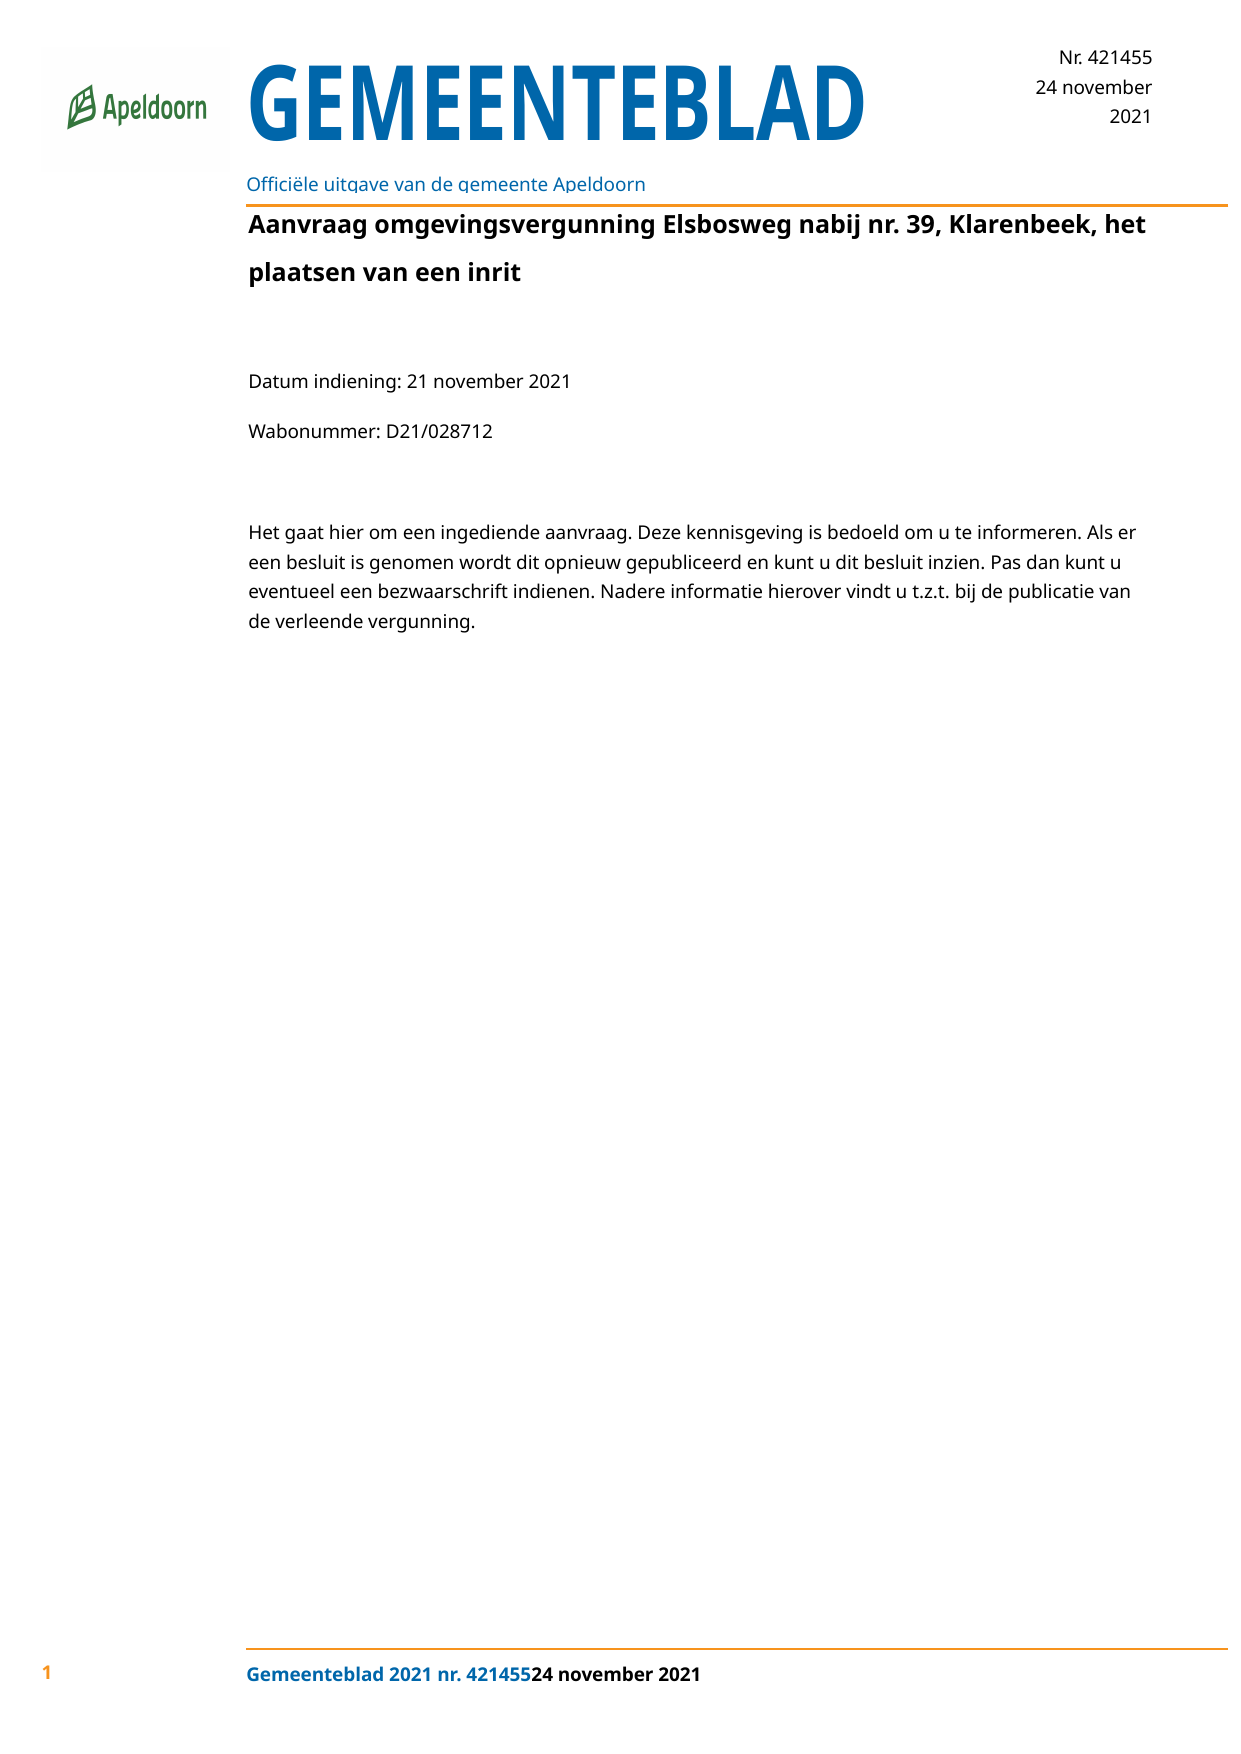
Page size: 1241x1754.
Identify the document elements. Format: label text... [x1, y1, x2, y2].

picture [41, 47, 231, 172]
text Aanvraag omgevingsvergunning Elsbosweg nabij nr. 39, Klarenbeek, het plaatsen van een inrit [248, 207, 1152, 288]
text Wabonummer: D21/028712 [248, 419, 1152, 444]
text Het gaat hier om een ingediende aanvraag. Deze kennisgeving is bedoeld om u te informeren. Als er een besluit is genomen wordt dit opnieuw gepubliceerd en kunt u dit besluit inzien. Pas dan kunt u eventueel een bezwaarschrift indienen. Nadere informatie hierover vindt u t.z.t. bij de publicatie van de verleende vergunning. [248, 519, 1152, 634]
text Datum indiening: 21 november 2021 [248, 368, 1152, 394]
